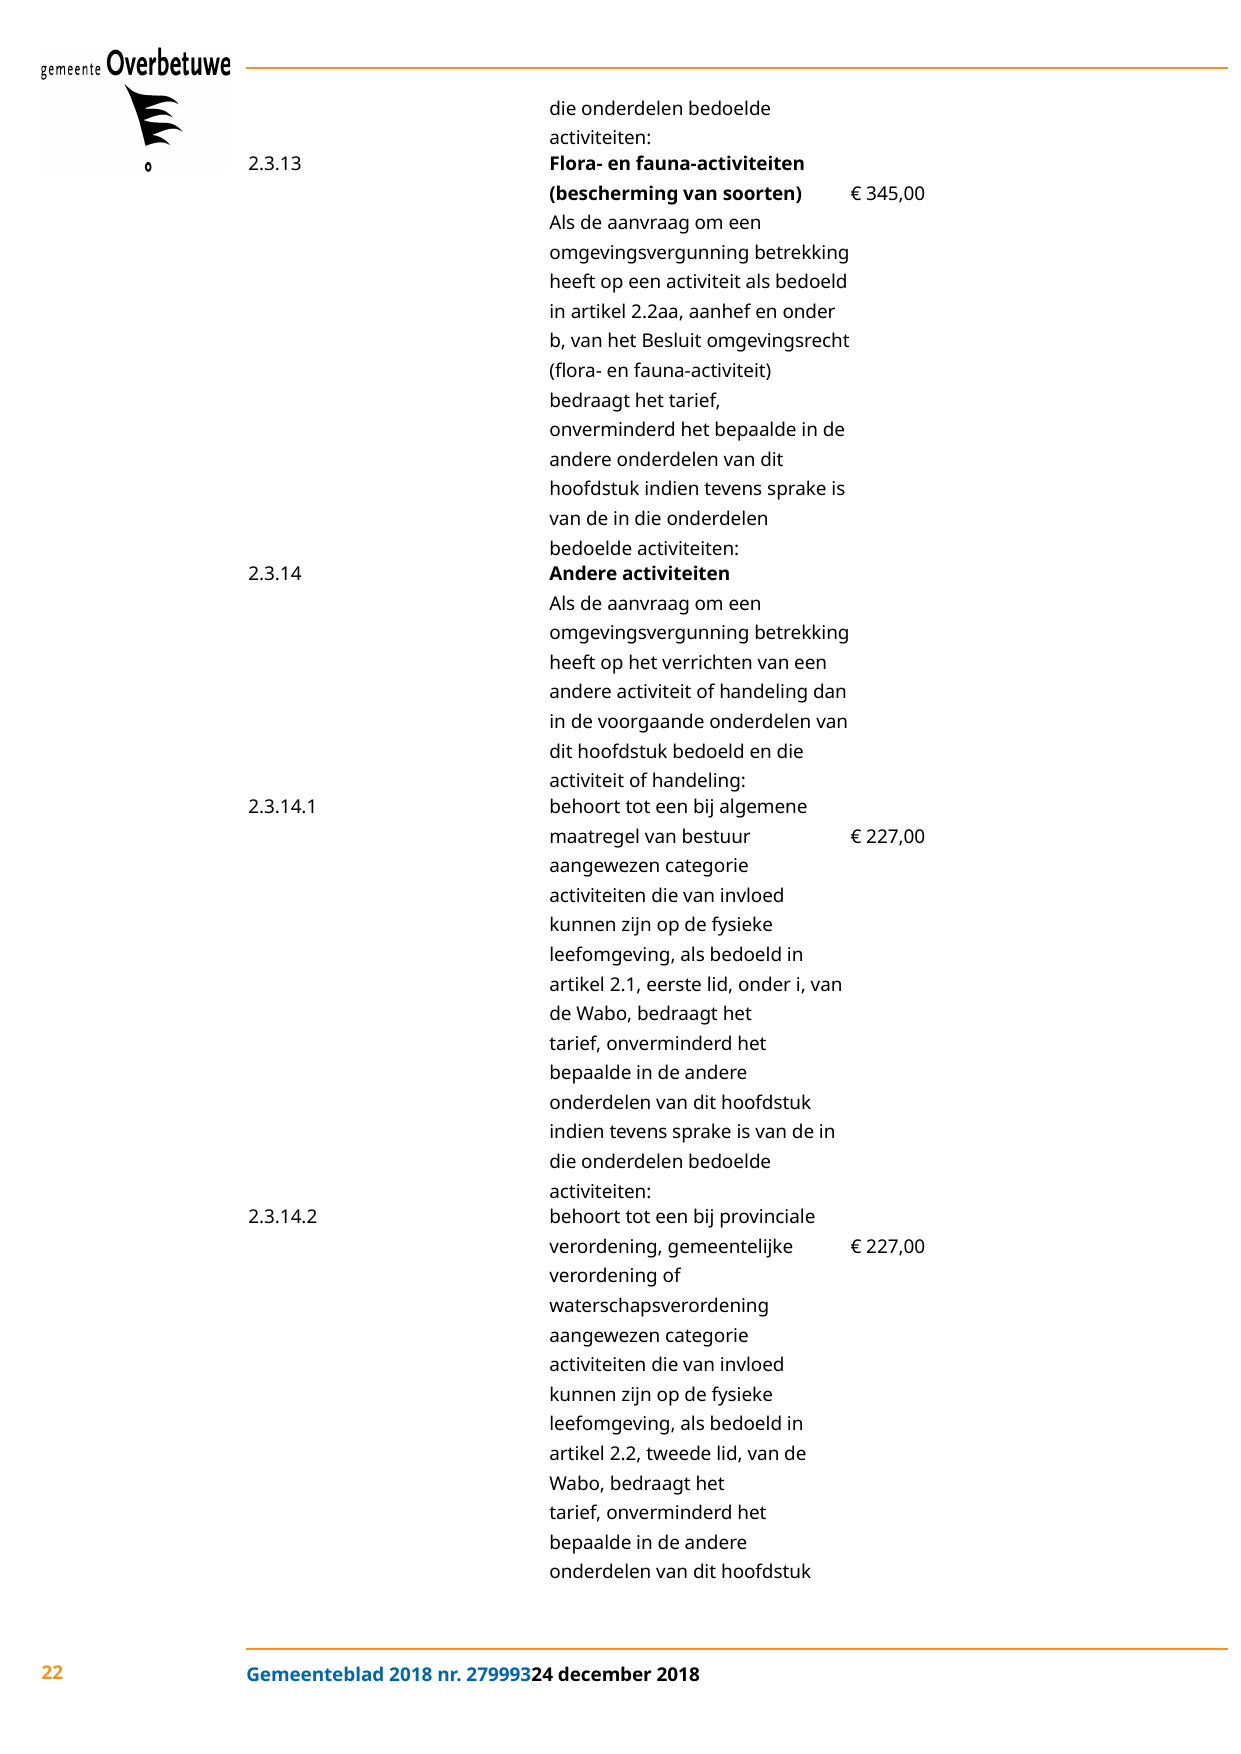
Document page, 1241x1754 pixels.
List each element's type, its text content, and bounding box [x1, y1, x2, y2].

table_cell € 227,00 [850, 793, 1152, 1203]
table_cell Andere activiteiten Als de aanvraag om een omgevingsvergunning betrekking heeft op het verrichten van een andere activiteit of handeling dan in de voorgaande onderdelen van dit hoofdstuk bedoeld en die activiteit of handeling: [549, 560, 850, 793]
table_cell 2.3.14.2 [248, 1204, 549, 1584]
table_cell [850, 95, 1152, 150]
table_cell behoort tot een bij provinciale verordening, gemeentelijke verordening of waterschapsverordening aangewezen categorie activiteiten die van invloed kunnen zijn op de fysieke leefomgeving, als bedoeld in artikel 2.2, tweede lid, van de Wabo, bedraagt het tarief, onverminderd het bepaalde in de andere onderdelen van dit hoofdstuk [549, 1204, 850, 1584]
table_cell 2.3.13 [248, 150, 549, 560]
table_cell 2.3.14 [248, 560, 549, 793]
table_cell € 227,00 [850, 1204, 1152, 1584]
table_cell die onderdelen bedoelde activiteiten: [549, 95, 850, 150]
table_cell [248, 95, 549, 150]
picture [41, 47, 231, 172]
table_cell [850, 560, 1152, 793]
table_cell € 345,00 [850, 150, 1152, 560]
table_cell 2.3.14.1 [248, 793, 549, 1203]
table_cell Flora- en fauna-activiteiten (bescherming van soorten) Als de aanvraag om een omgevingsvergunning betrekking heeft op een activiteit als bedoeld in artikel 2.2aa, aanhef en onder b, van het Besluit omgevingsrecht (flora- en fauna-activiteit) bedraagt het tarief, onverminderd het bepaalde in de andere onderdelen van dit hoofdstuk indien tevens sprake is van de in die onderdelen bedoelde activiteiten: [549, 150, 850, 560]
table_cell behoort tot een bij algemene maatregel van bestuur aangewezen categorie activiteiten die van invloed kunnen zijn op de fysieke leefomgeving, als bedoeld in artikel 2.1, eerste lid, onder i, van de Wabo, bedraagt het tarief, onverminderd het bepaalde in de andere onderdelen van dit hoofdstuk indien tevens sprake is van de in die onderdelen bedoelde activiteiten: [549, 793, 850, 1203]
